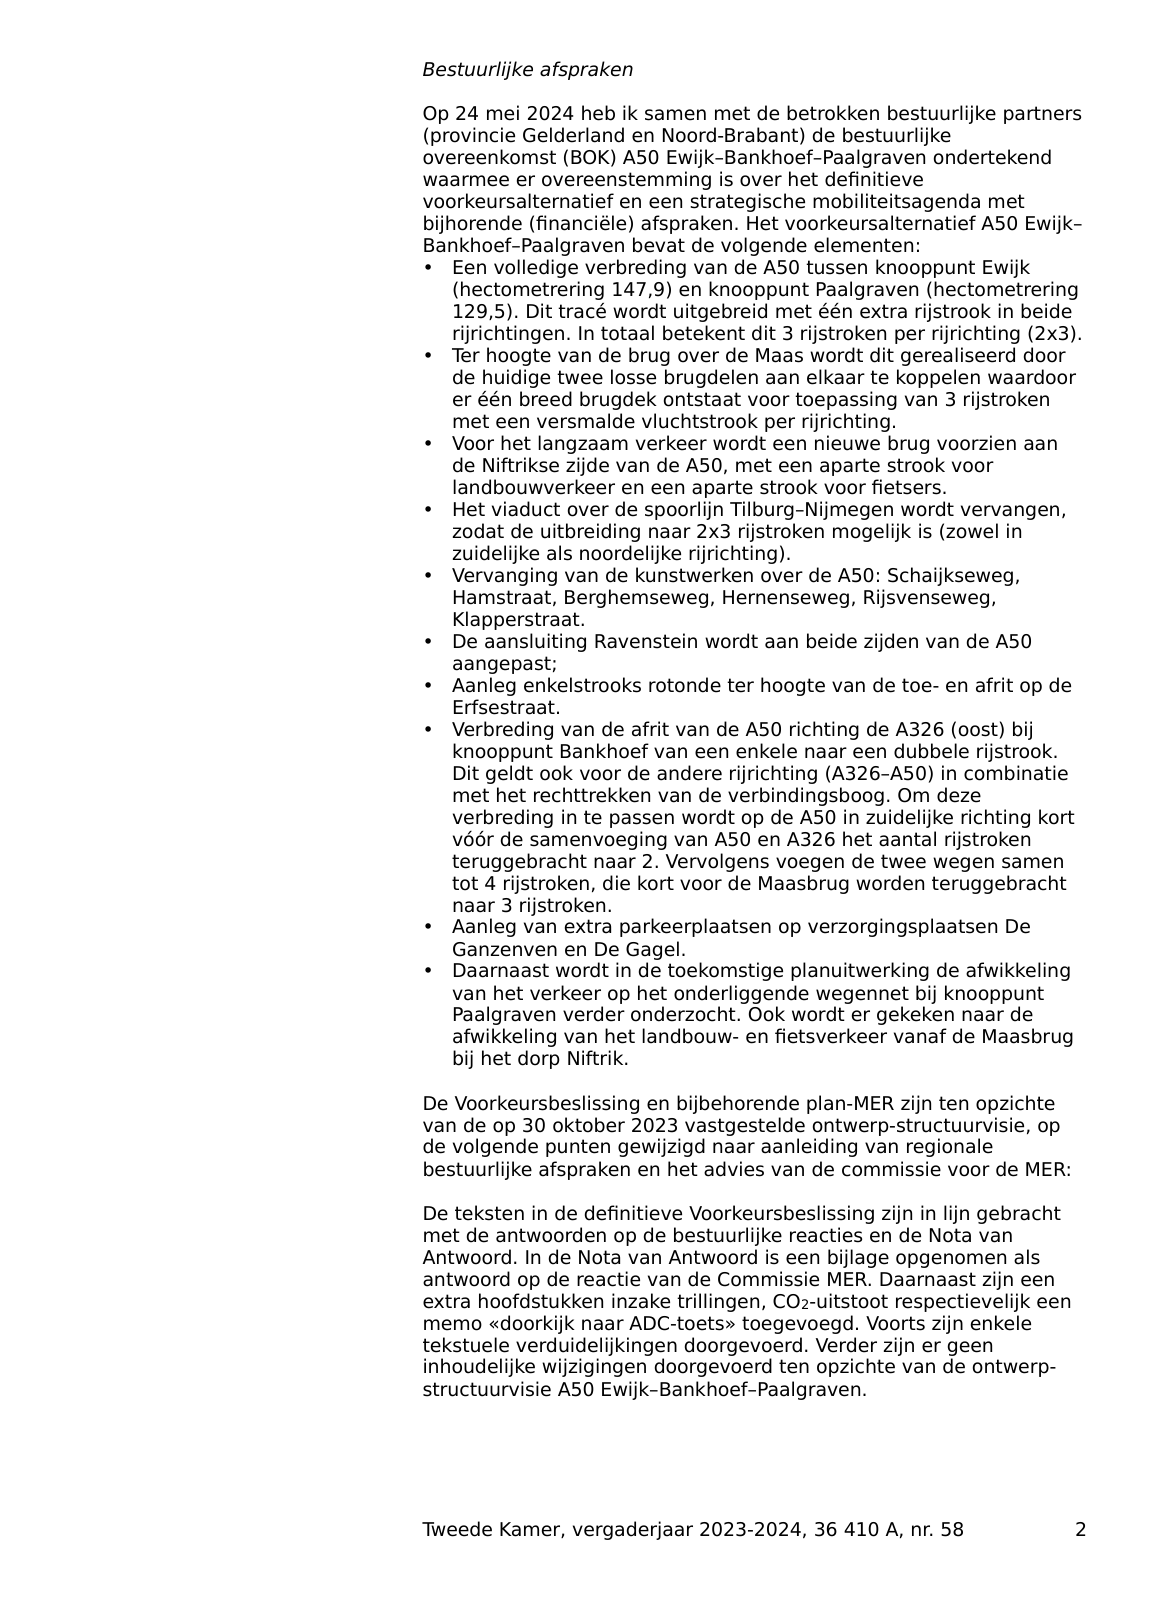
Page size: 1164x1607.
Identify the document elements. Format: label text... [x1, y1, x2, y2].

subtitle Bestuurlijke afspraken [422, 59, 1087, 81]
text • Daarnaast wordt in de toekomstige planuitwerking de afwikkeling van het verkeer op het onderliggende wegennet bij knooppunt Paalgraven verder onderzocht. Ook wordt er gekeken naar de afwikkeling van het landbouw- en fietsverkeer vanaf de Maasbrug bij het dorp Niftrik. [422, 960, 1087, 1070]
text Op 24 mei 2024 heb ik samen met de betrokken bestuurlijke partners (provincie Gelderland en Noord-Brabant) de bestuurlijke overeenkomst (BOK) A50 Ewijk–Bankhoef–Paalgraven ondertekend waarmee er overeenstemming is over het definitieve voorkeursalternatief en een strategische mobiliteitsagenda met bijhorende (financiële) afspraken. Het voorkeursalternatief A50 Ewijk–Bankhoef–Paalgraven bevat de volgende elementen: [422, 103, 1087, 257]
text • Aanleg enkelstrooks rotonde ter hoogte van de toe- en afrit op de Erfsestraat. [422, 675, 1087, 719]
text De teksten in de definitieve Voorkeursbeslissing zijn in lijn gebracht met de antwoorden op de bestuurlijke reacties en de Nota van Antwoord. In de Nota van Antwoord is een bijlage opgenomen als antwoord op de reactie van de Commissie MER. Daarnaast zijn een extra hoofdstukken inzake trillingen, CO2-uitstoot respectievelijk een memo «doorkijk naar ADC-toets» toegevoegd. Voorts zijn enkele tekstuele verduidelijkingen doorgevoerd. Verder zijn er geen inhoudelijke wijzigingen doorgevoerd ten opzichte van de ontwerp-structuurvisie A50 Ewijk–Bankhoef–Paalgraven. [422, 1203, 1087, 1400]
text • Het viaduct over de spoorlijn Tilburg–Nijmegen wordt vervangen, zodat de uitbreiding naar 2x3 rijstroken mogelijk is (zowel in zuidelijke als noordelijke rijrichting). [422, 499, 1087, 565]
text • Aanleg van extra parkeerplaatsen op verzorgingsplaatsen De Ganzenven en De Gagel. [422, 916, 1087, 960]
text • Voor het langzaam verkeer wordt een nieuwe brug voorzien aan de Niftrikse zijde van de A50, met een aparte strook voor landbouwverkeer en een aparte strook voor fietsers. [422, 433, 1087, 499]
text De Voorkeursbeslissing en bijbehorende plan-MER zijn ten opzichte van de op 30 oktober 2023 vastgestelde ontwerp-structuurvisie, op de volgende punten gewijzigd naar aanleiding van regionale bestuurlijke afspraken en het advies van de commissie voor de MER: [422, 1092, 1087, 1180]
text • De aansluiting Ravenstein wordt aan beide zijden van de A50 aangepast; [422, 631, 1087, 675]
text • Vervanging van de kunstwerken over de A50: Schaijkseweg, Hamstraat, Berghemseweg, Hernenseweg, Rijsvenseweg, Klapperstraat. [422, 565, 1087, 631]
text • Een volledige verbreding van de A50 tussen knooppunt Ewijk (hectometrering 147,9) en knooppunt Paalgraven (hectometrering 129,5). Dit tracé wordt uitgebreid met één extra rijstrook in beide rijrichtingen. In totaal betekent dit 3 rijstroken per rijrichting (2x3). [422, 257, 1087, 345]
text • Verbreding van de afrit van de A50 richting de A326 (oost) bij knooppunt Bankhoef van een enkele naar een dubbele rijstrook. Dit geldt ook voor de andere rijrichting (A326–A50) in combinatie met het rechttrekken van de verbindingsboog. Om deze verbreding in te passen wordt op de A50 in zuidelijke richting kort vóór de samenvoeging van A50 en A326 het aantal rijstroken teruggebracht naar 2. Vervolgens voegen de twee wegen samen tot 4 rijstroken, die kort voor de Maasbrug worden teruggebracht naar 3 rijstroken. [422, 719, 1087, 916]
text • Ter hoogte van de brug over de Maas wordt dit gerealiseerd door de huidige twee losse brugdelen aan elkaar te koppelen waardoor er één breed brugdek ontstaat voor toepassing van 3 rijstroken met een versmalde vluchtstrook per rijrichting. [422, 345, 1087, 433]
